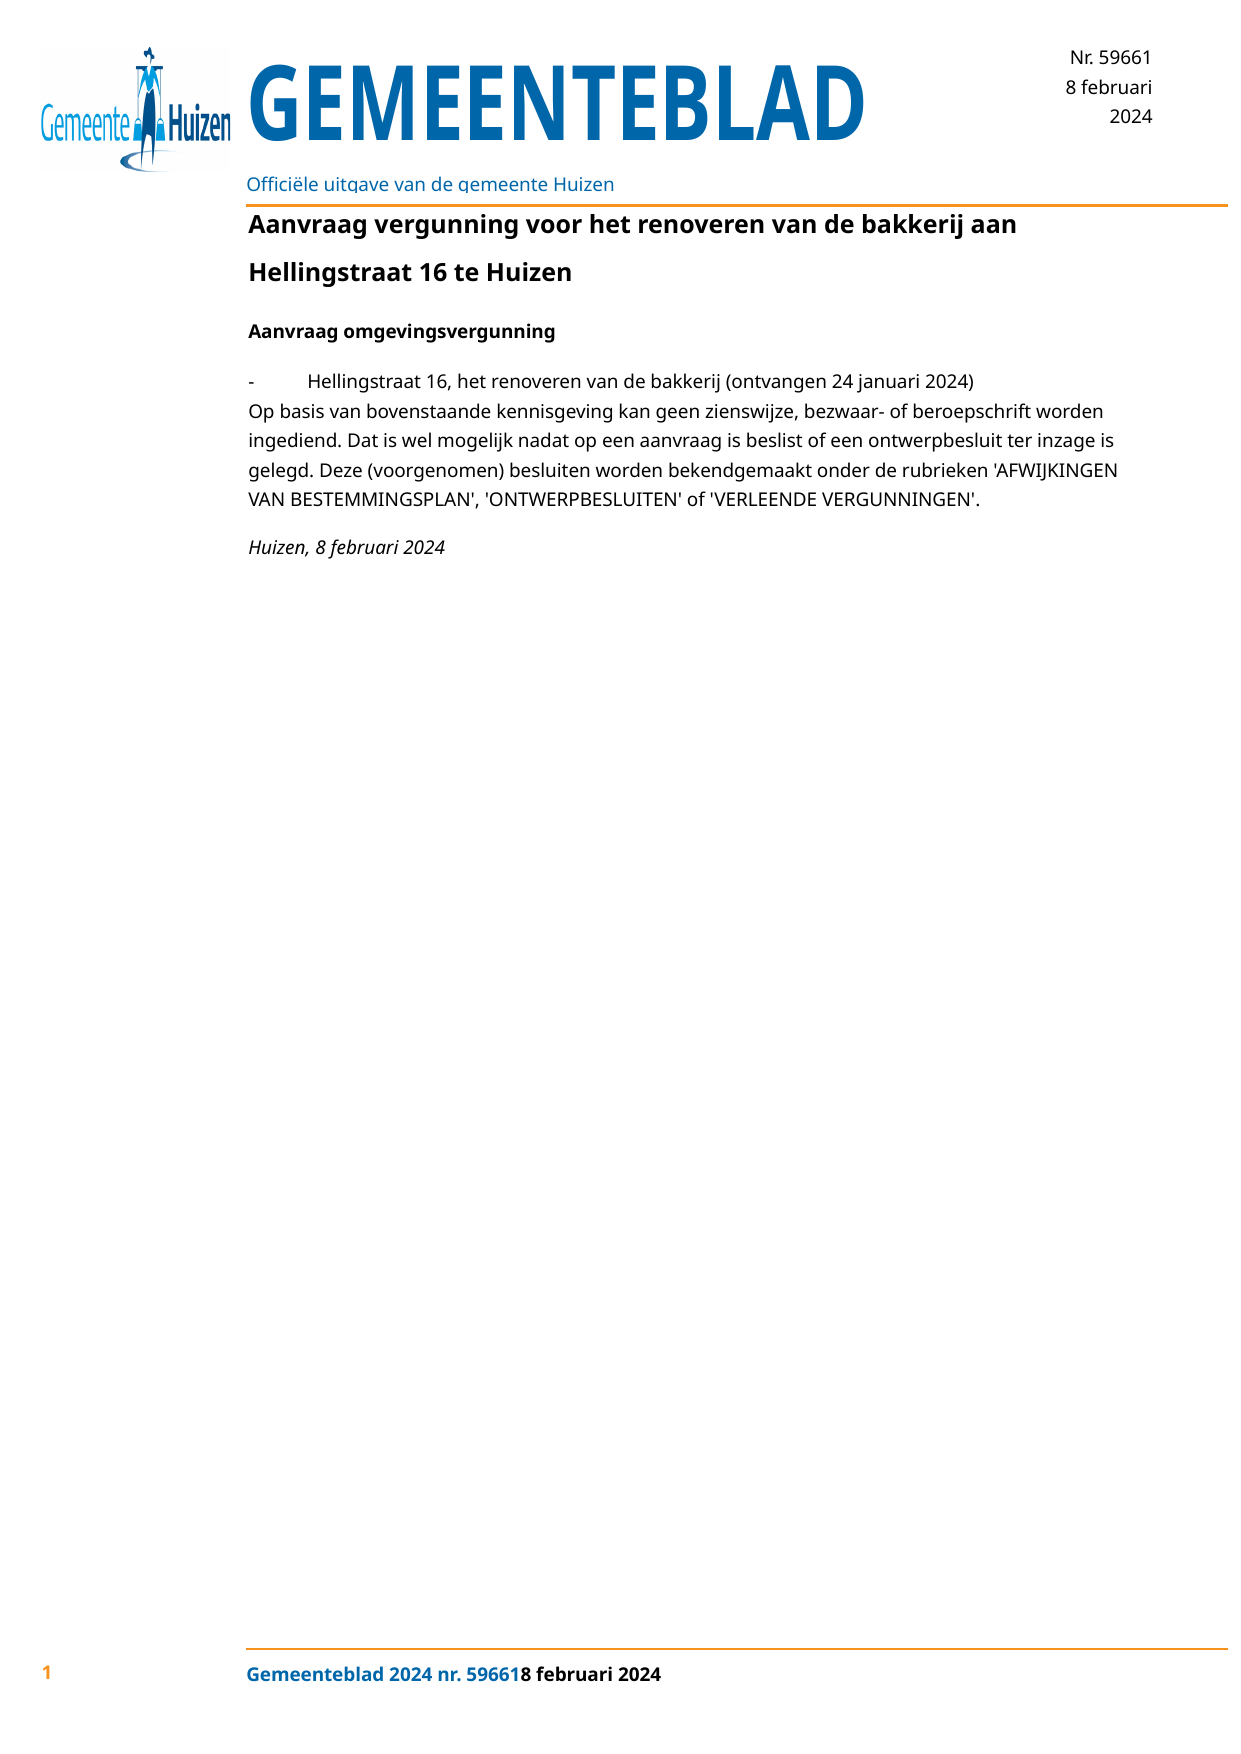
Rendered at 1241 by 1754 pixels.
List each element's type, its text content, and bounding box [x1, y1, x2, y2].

text Op basis van bovenstaande kennisgeving kan geen zienswijze, bezwaar- of beroepschrift worden ingediend. Dat is wel mogelijk nadat op een aanvraag is beslist of een ontwerpbesluit ter inzage is gelegd. Deze (voorgenomen) besluiten worden bekendgemaakt onder de rubrieken 'AFWIJKINGEN VAN BESTEMMINGSPLAN', 'ONTWERPBESLUITEN' of 'VERLEENDE VERGUNNINGEN'. [248, 398, 1152, 512]
text Aanvraag omgevingsvergunning [248, 318, 1152, 344]
list Hellingstraat 16, het renoveren van de bakkerij (ontvangen 24 januari 2024) [248, 368, 1152, 394]
text Huizen, 8 februari 2024 [248, 534, 1152, 560]
picture [41, 47, 231, 172]
text Aanvraag vergunning voor het renoveren van de bakkerij aan Hellingstraat 16 te Huizen [248, 207, 1152, 288]
